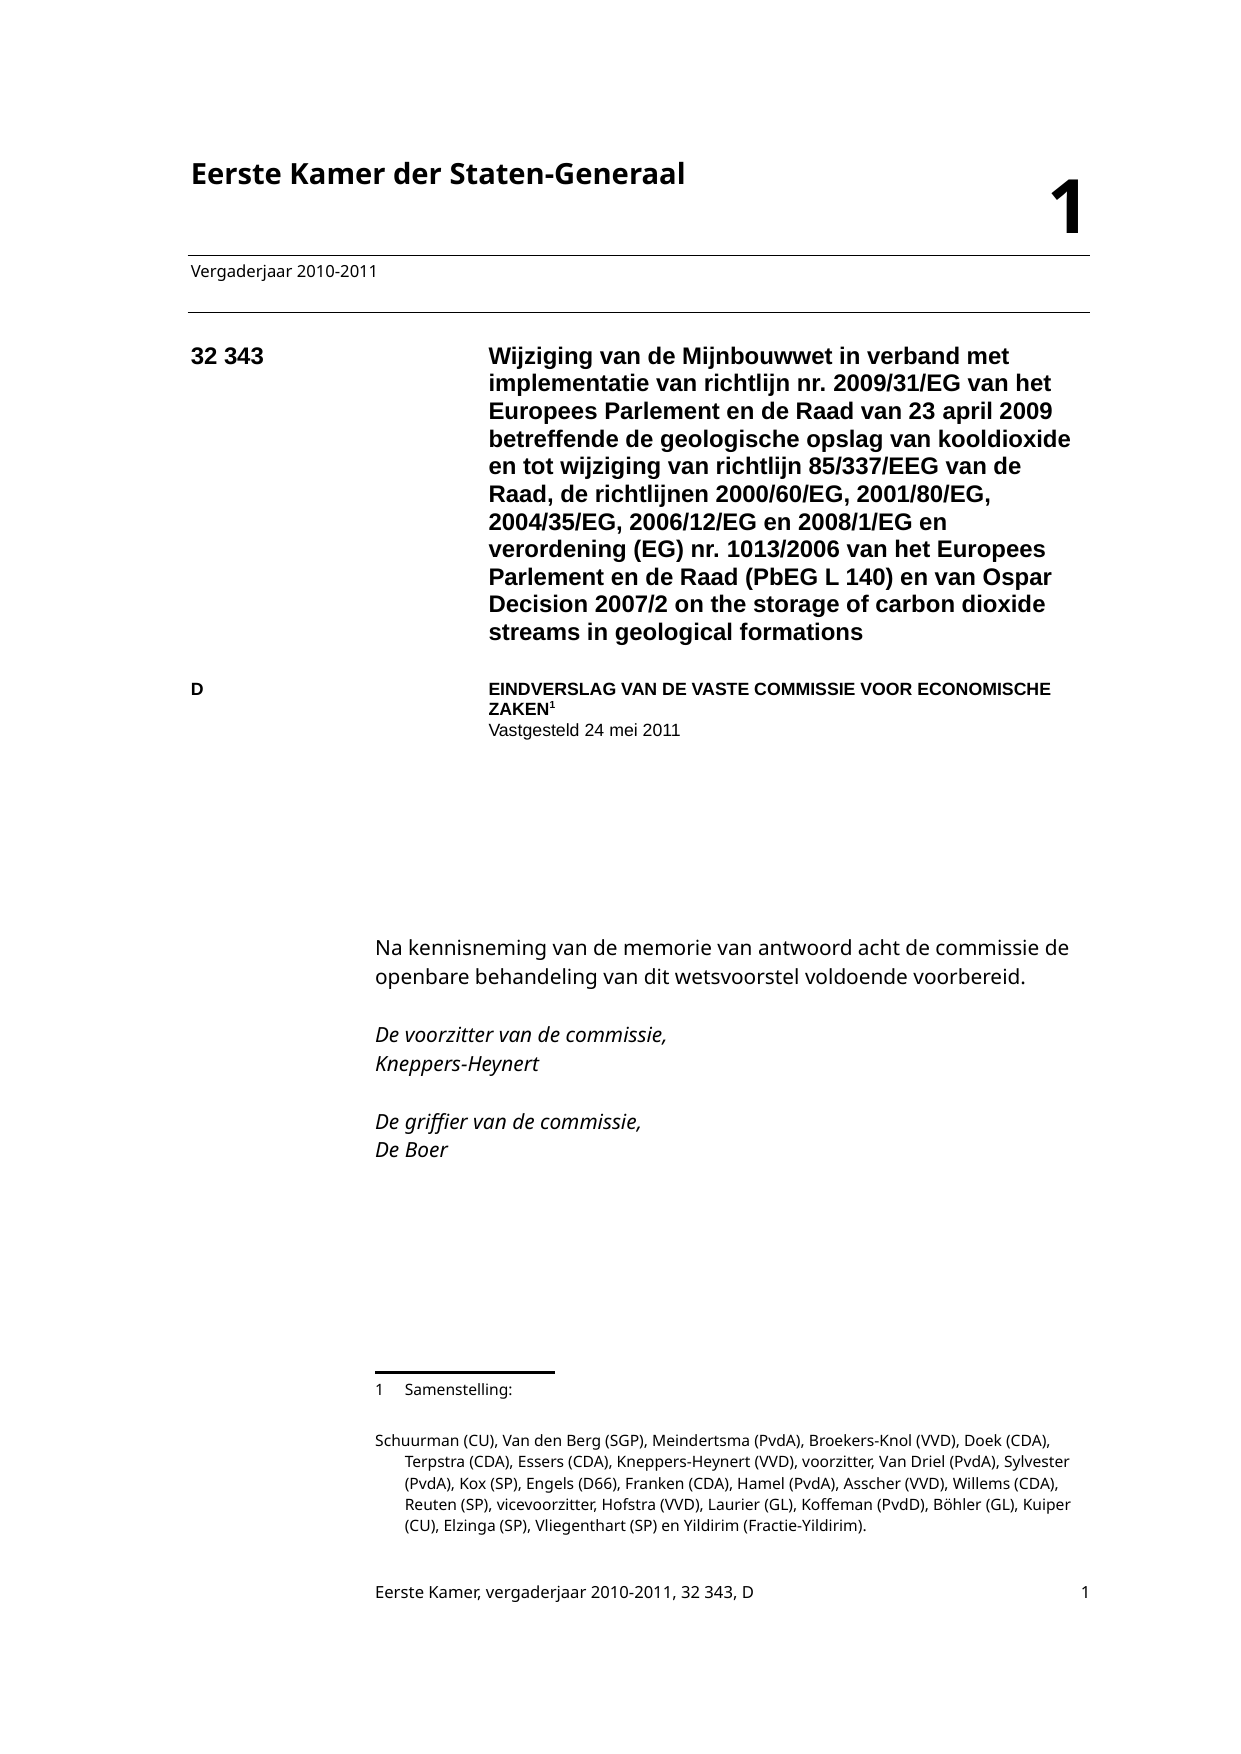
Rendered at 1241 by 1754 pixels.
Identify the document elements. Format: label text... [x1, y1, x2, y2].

table_cell [485, 256, 1090, 312]
table_cell 32 343 [188, 339, 485, 675]
table_cell [485, 313, 1090, 339]
text De Boer [375, 1136, 1090, 1164]
table_cell Wijziging van de Mijnbouwwet in verband met implementatie van richtlijn nr. 2009/31/EG van het Europees Parlement en de Raad van 23 april 2009 betreffende de geologische opslag van kooldioxide en tot wijziging van richtlijn 85/337/EEG van de Raad, de richtlijnen 2000/60/EG, 2001/80/EG, 2004/35/EG, 2006/12/EG en 2008/1/EG en verordening (EG) nr. 1013/2006 van het Europees Parlement en de Raad (PbEG L 140) en van Ospar Decision 2007/2 on the storage of carbon dioxide streams in geological formations [485, 339, 1090, 675]
table_cell [188, 313, 485, 339]
text Kneppers-Heynert [375, 1049, 1090, 1077]
table_cell D [188, 675, 485, 815]
table_header 1 [910, 150, 1090, 255]
text Na kennisneming van de memorie van antwoord acht de commissie de openbare behandeling van dit wetsvoorstel voldoende voorbereid. [375, 933, 1090, 990]
table_cell EINDVERSLAG VAN DE VASTE COMMISSIE VOOR ECONOMISCHE ZAKEN Vastgesteld 24 mei 2011 [485, 675, 1090, 815]
table_header Eerste Kamer der Staten-Generaal [188, 150, 909, 255]
table_cell Vergaderjaar 2010-2011 [188, 256, 485, 312]
text De voorzitter van de commissie, [375, 1020, 1090, 1049]
text De griffier van de commissie, [375, 1107, 1090, 1136]
